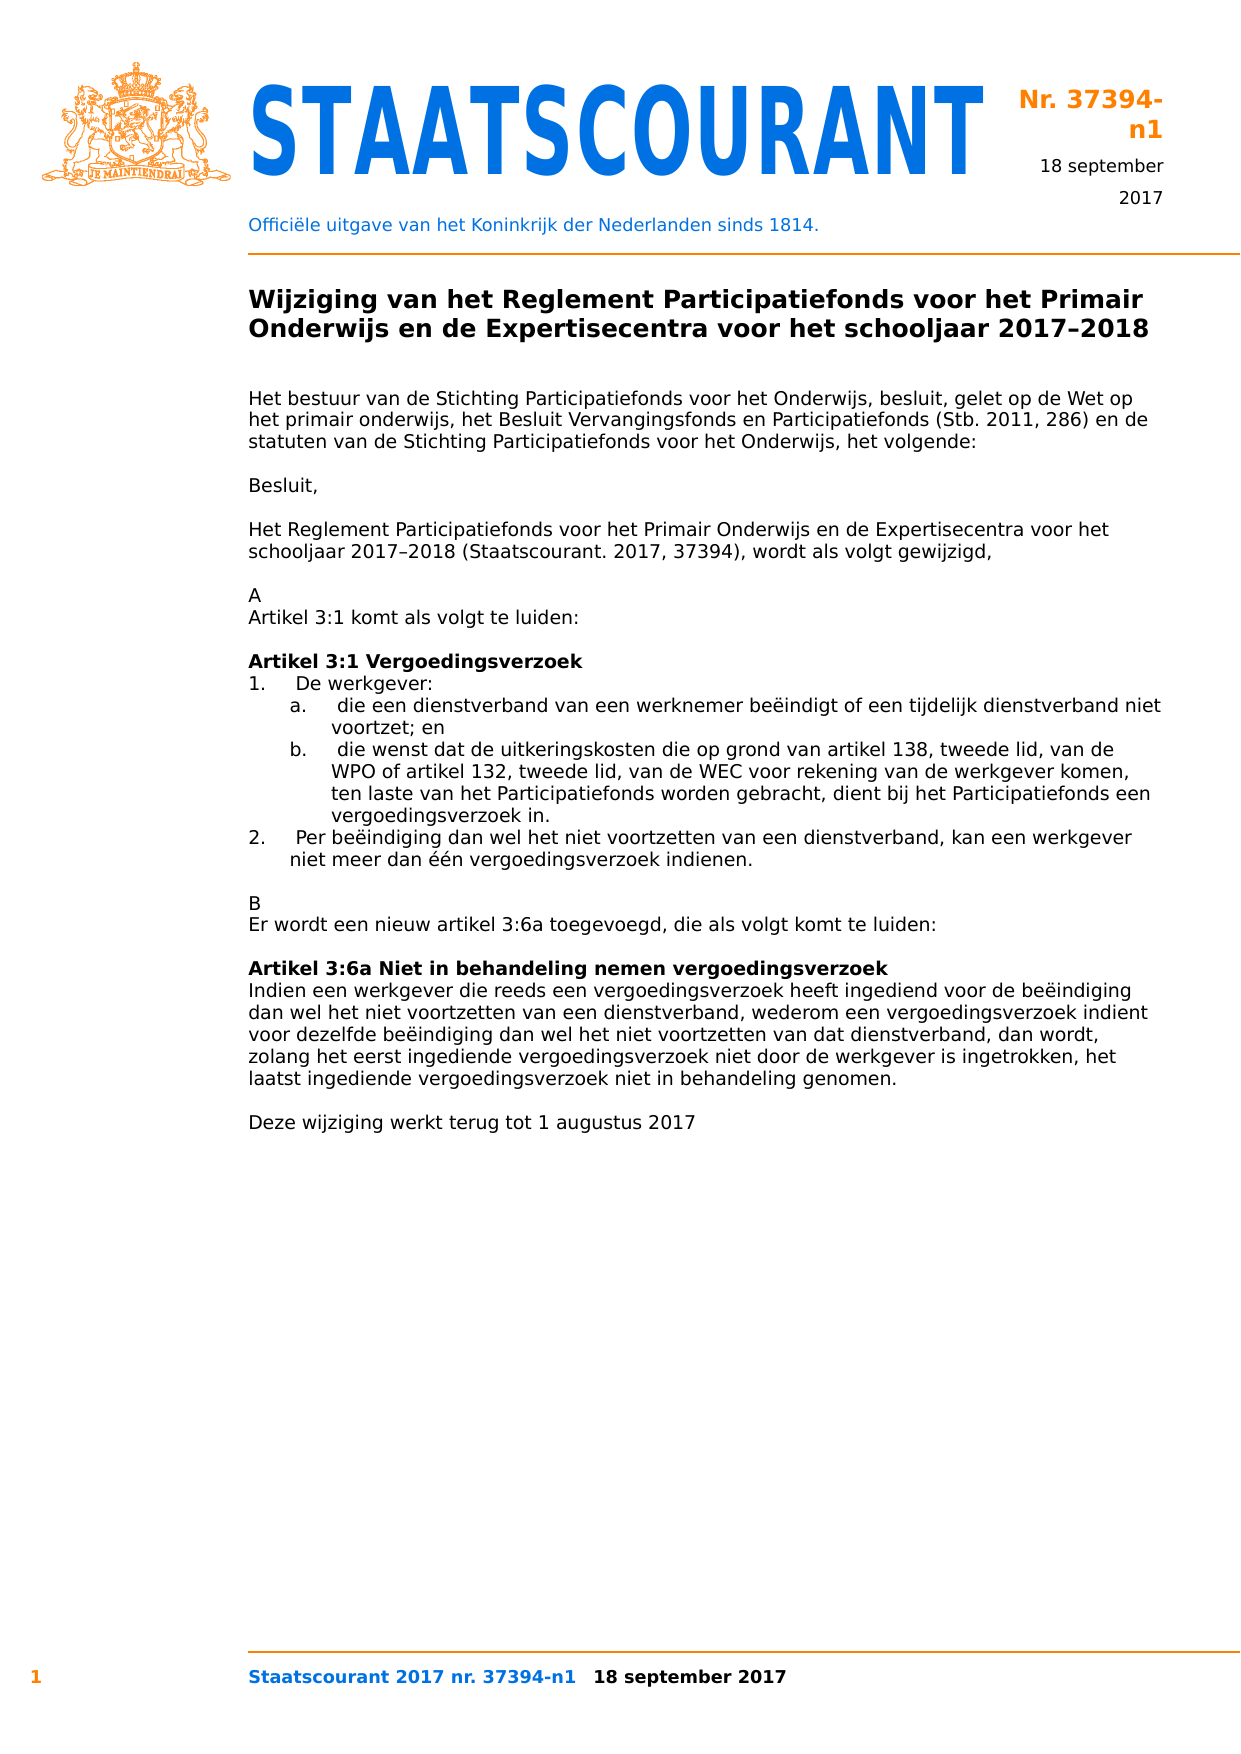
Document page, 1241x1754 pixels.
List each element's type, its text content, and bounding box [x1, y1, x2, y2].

text Het Reglement Participatiefonds voor het Primair Onderwijs en de Expertisecentra voor het schooljaar 2017–2018 (Staatscourant. 2017, 37394), wordt als volgt gewijzigd, [248, 519, 1163, 563]
subtitle Wijziging van het Reglement Participatiefonds voor het Primair Onderwijs en de Expertisecentra voor het schooljaar 2017–2018 [248, 285, 1163, 344]
text Besluit, [248, 475, 1163, 497]
text 1. De werkgever: [248, 673, 1163, 695]
table_header [25, 62, 248, 253]
text Deze wijziging werkt terug tot 1 augustus 2017 [248, 1112, 1163, 1134]
text Artikel 3:1 komt als volgt te luiden: [248, 607, 1163, 629]
text 2. Per beëindiging dan wel het niet voortzetten van een dienstverband, kan een werkgever niet meer dan één vergoedingsverzoek indienen. [248, 827, 1163, 871]
table_cell Officiële uitgave van het Koninkrijk der Nederlanden sinds 1814. [248, 215, 1240, 253]
text Artikel 3:6a Niet in behandeling nemen vergoedingsverzoek [248, 958, 1163, 980]
text Artikel 3:1 Vergoedingsverzoek [248, 651, 1163, 673]
text A [248, 585, 1163, 607]
picture [41, 62, 231, 186]
table_header STAATSCOURANT [248, 62, 998, 215]
table_cell 2017 [998, 183, 1240, 215]
text a. die een dienstverband van een werknemer beëindigt of een tijdelijk dienstverband niet voortzet; en [289, 695, 1163, 739]
table_header Nr. 37394-n1 [998, 62, 1240, 150]
text Er wordt een nieuw artikel 3:6a toegevoegd, die als volgt komt te luiden: [248, 914, 1163, 936]
text Indien een werkgever die reeds een vergoedingsverzoek heeft ingediend voor de beëindiging dan wel het niet voortzetten van een dienstverband, wederom een vergoedingsverzoek indient voor dezelfde beëindiging dan wel het niet voortzetten van dat dienstverband, dan wordt, zolang het eerst ingediende vergoedingsverzoek niet door de werkgever is ingetrokken, het laatst ingediende vergoedingsverzoek niet in behandeling genomen. [248, 980, 1163, 1090]
text b. die wenst dat de uitkeringskosten die op grond van artikel 138, tweede lid, van de WPO of artikel 132, tweede lid, van de WEC voor rekening van de werkgever komen, ten laste van het Participatiefonds worden gebracht, dient bij het Participatiefonds een vergoedingsverzoek in. [289, 739, 1163, 827]
table_cell 18 september [998, 150, 1240, 182]
text Het bestuur van de Stichting Participatiefonds voor het Onderwijs, besluit, gelet op de Wet op het primair onderwijs, het Besluit Vervangingsfonds en Participatiefonds (Stb. 2011, 286) en de statuten van de Stichting Participatiefonds voor het Onderwijs, het volgende: [248, 387, 1163, 453]
text B [248, 892, 1163, 914]
